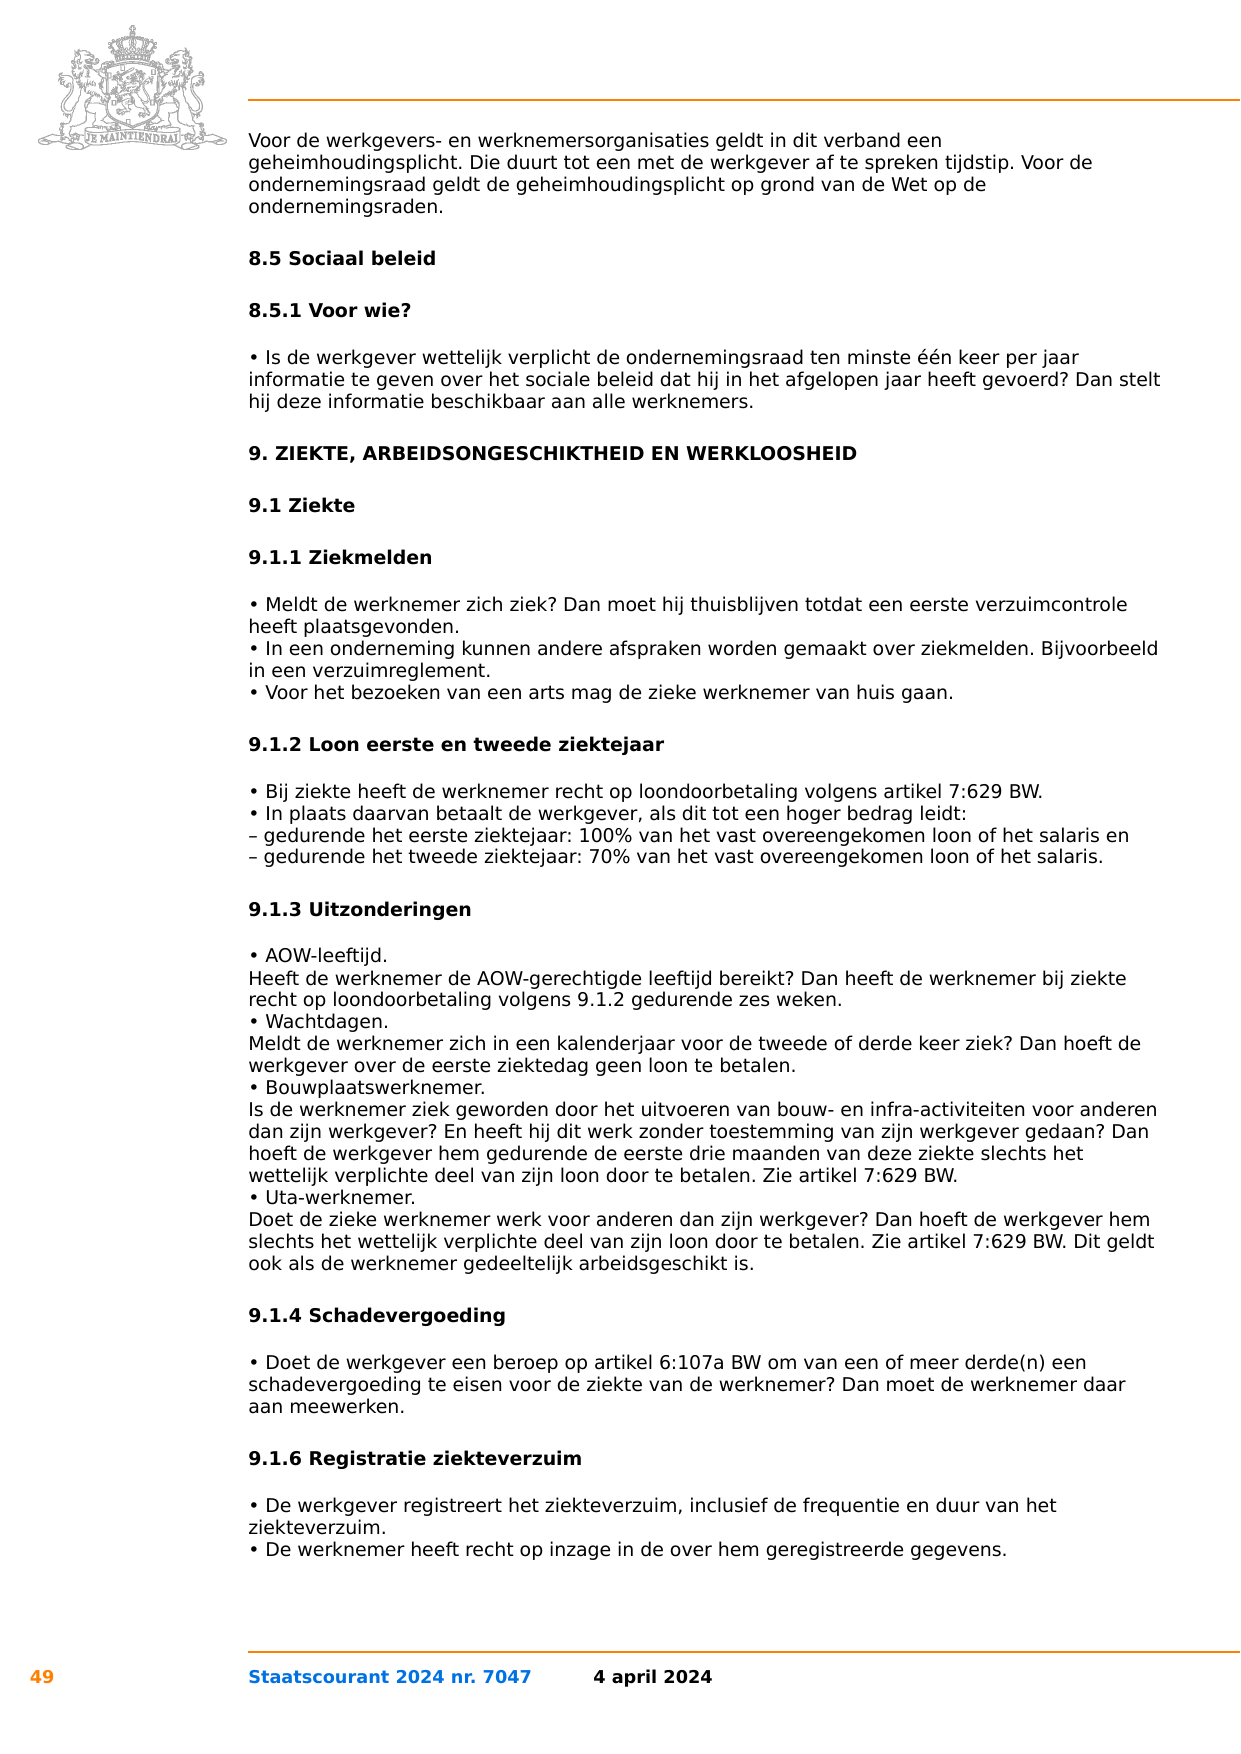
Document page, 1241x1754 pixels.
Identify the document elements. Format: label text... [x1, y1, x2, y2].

text • AOW-leeftijd. [248, 945, 1163, 967]
text • Uta-werknemer. [248, 1187, 1163, 1209]
text • Meldt de werknemer zich ziek? Dan moet hij thuisblijven totdat een eerste verzuimcontrole heeft plaatsgevonden. [248, 594, 1163, 638]
subtitle 9.1.3 Uitzonderingen [248, 898, 1163, 920]
text • Bouwplaatswerknemer. [248, 1077, 1163, 1099]
subtitle 9. ZIEKTE, ARBEIDSONGESCHIKTHEID EN WERKLOOSHEID [248, 443, 1163, 465]
text • De werkgever registreert het ziekteverzuim, inclusief de frequentie en duur van het ziekteverzuim. [248, 1495, 1163, 1539]
text Doet de zieke werknemer werk voor anderen dan zijn werkgever? Dan hoeft de werkgever hem slechts het wettelijk verplichte deel van zijn loon door te betalen. Zie artikel 7:629 BW. Dit geldt ook als de werknemer gedeeltelijk arbeidsgeschikt is. [248, 1209, 1163, 1275]
subtitle 9.1.1 Ziekmelden [248, 547, 1163, 569]
subtitle 8.5.1 Voor wie? [248, 300, 1163, 322]
text – gedurende het tweede ziektejaar: 70% van het vast overeengekomen loon of het salaris. [248, 846, 1163, 868]
text Is de werknemer ziek geworden door het uitvoeren van bouw- en infra-activiteiten voor anderen dan zijn werkgever? En heeft hij dit werk zonder toestemming van zijn werkgever gedaan? Dan hoeft de werkgever hem gedurende de eerste drie maanden van deze ziekte slechts het wettelijk verplichte deel van zijn loon door te betalen. Zie artikel 7:629 BW. [248, 1099, 1163, 1187]
text • Bij ziekte heeft de werknemer recht op loondoorbetaling volgens artikel 7:629 BW. [248, 781, 1163, 802]
subtitle 8.5 Sociaal beleid [248, 248, 1163, 270]
text Voor de werkgevers- en werknemersorganisaties geldt in dit verband een geheimhoudingsplicht. Die duurt tot een met de werkgever af te spreken tijdstip. Voor de ondernemingsraad geldt de geheimhoudingsplicht op grond van de Wet op de ondernemingsraden. [248, 130, 1163, 218]
subtitle 9.1.4 Schadevergoeding [248, 1305, 1163, 1327]
text – gedurende het eerste ziektejaar: 100% van het vast overeengekomen loon of het salaris en [248, 824, 1163, 846]
text Heeft de werknemer de AOW-gerechtigde leeftijd bereikt? Dan heeft de werknemer bij ziekte recht op loondoorbetaling volgens 9.1.2 gedurende zes weken. [248, 967, 1163, 1011]
subtitle 9.1.2 Loon eerste en tweede ziektejaar [248, 733, 1163, 756]
text • Voor het bezoeken van een arts mag de zieke werknemer van huis gaan. [248, 682, 1163, 703]
picture [38, 25, 227, 150]
text • De werknemer heeft recht op inzage in de over hem geregistreerde gegevens. [248, 1539, 1163, 1561]
text • Doet de werkgever een beroep op artikel 6:107a BW om van een of meer derde(n) een schadevergoeding te eisen voor de ziekte van de werknemer? Dan moet de werknemer daar aan meewerken. [248, 1352, 1163, 1418]
text • Wachtdagen. [248, 1011, 1163, 1033]
text • In plaats daarvan betaalt de werkgever, als dit tot een hoger bedrag leidt: [248, 802, 1163, 824]
subtitle 9.1 Ziekte [248, 495, 1163, 517]
text • In een onderneming kunnen andere afspraken worden gemaakt over ziekmelden. Bijvoorbeeld in een verzuimreglement. [248, 638, 1163, 682]
text Meldt de werknemer zich in een kalenderjaar voor de tweede of derde keer ziek? Dan hoeft de werkgever over de eerste ziektedag geen loon te betalen. [248, 1033, 1163, 1077]
text • Is de werkgever wettelijk verplicht de ondernemingsraad ten minste één keer per jaar informatie te geven over het sociale beleid dat hij in het afgelopen jaar heeft gevoerd? Dan stelt hij deze informatie beschikbaar aan alle werknemers. [248, 347, 1163, 413]
subtitle 9.1.6 Registratie ziekteverzuim [248, 1448, 1163, 1470]
